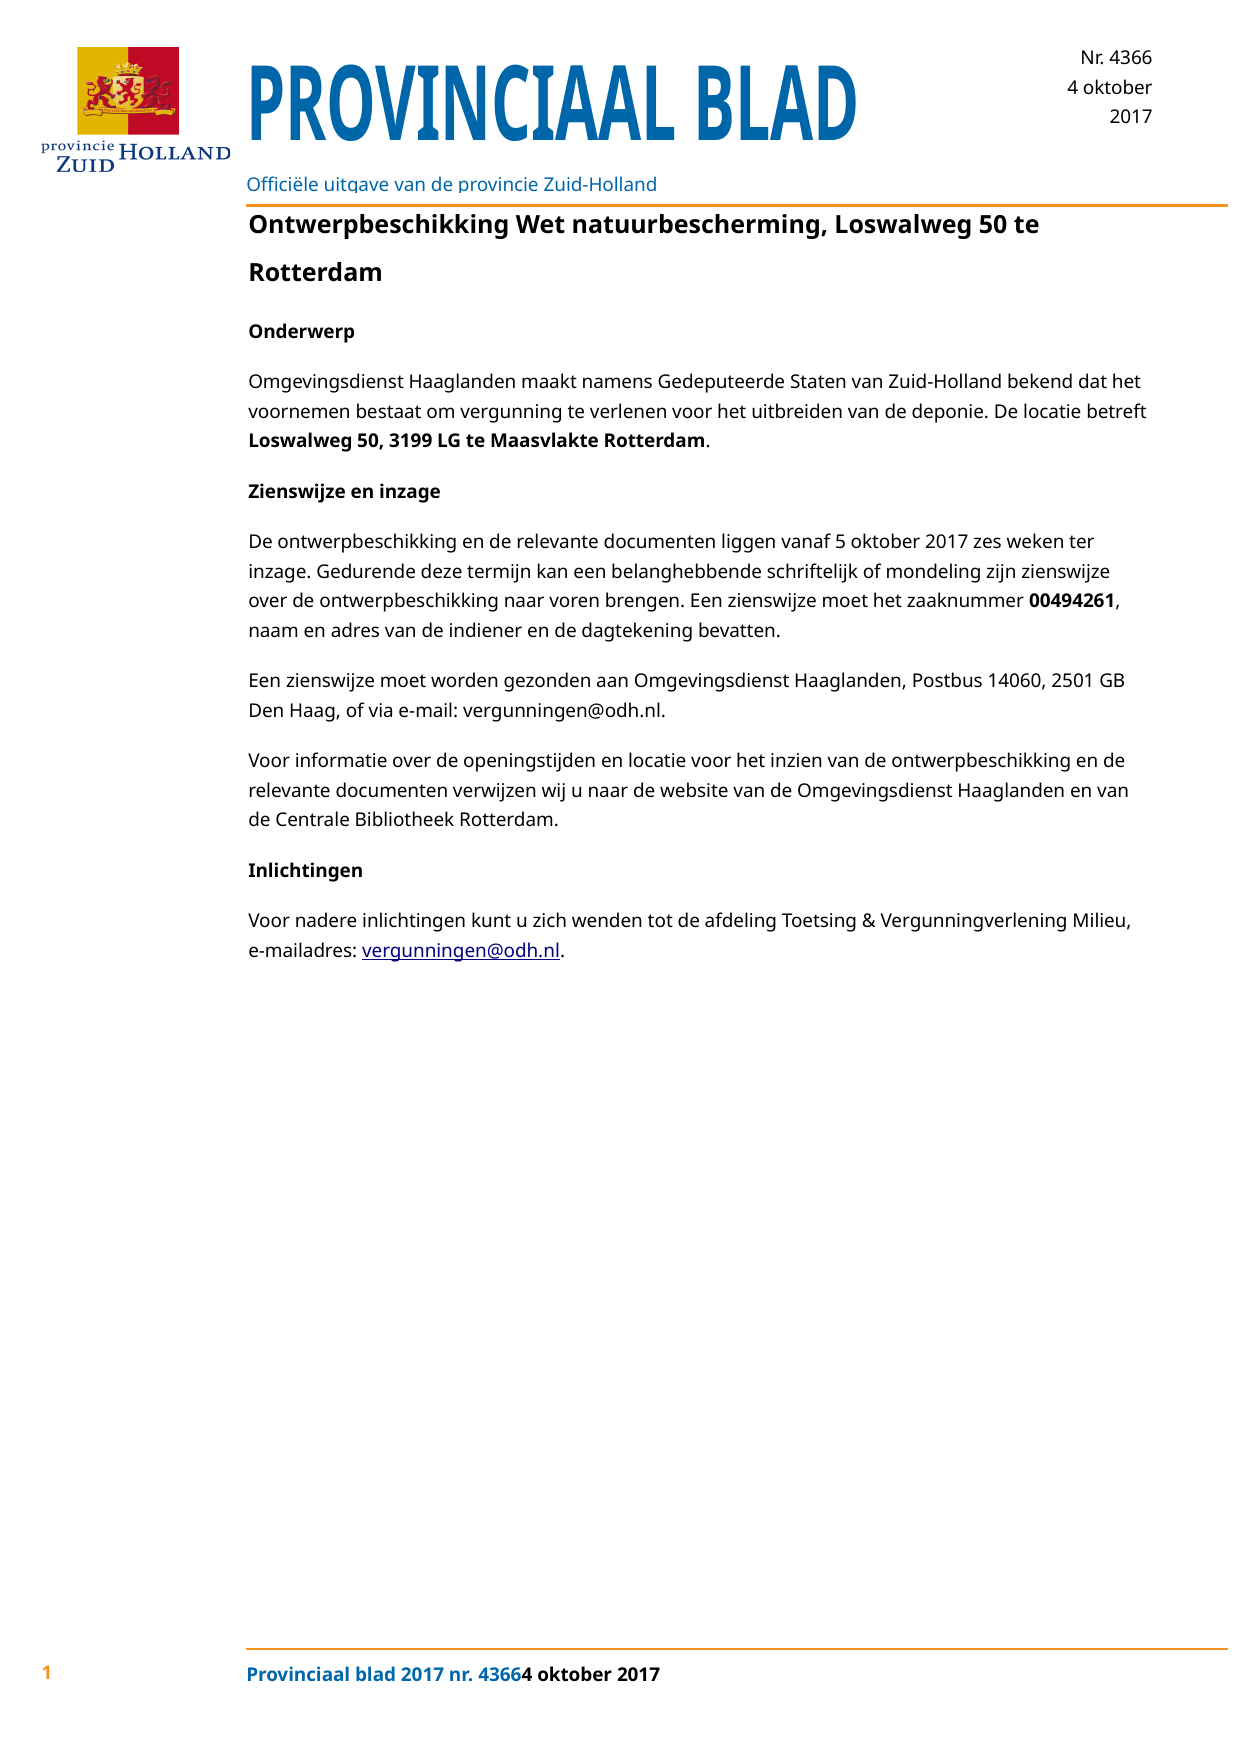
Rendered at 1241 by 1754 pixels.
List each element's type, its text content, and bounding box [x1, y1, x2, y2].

text Een zienswijze moet worden gezonden aan Omgevingsdienst Haaglanden, Postbus 14060, 2501 GB Den Haag, of via e-mail: vergunningen@odh.nl. [248, 667, 1152, 723]
text De ontwerpbeschikking en de relevante documenten liggen vanaf 5 oktober 2017 zes weken ter inzage. Gedurende deze termijn kan een belanghebbende schriftelijk of mondeling zijn zienswijze over de ontwerpbeschikking naar voren brengen. Een zienswijze moet het zaaknummer 00494261, naam en adres van de indiener en de dagtekening bevatten. [248, 528, 1152, 643]
text Omgevingsdienst Haaglanden maakt namens Gedeputeerde Staten van Zuid-Holland bekend dat het voornemen bestaat om vergunning te verlenen voor het uitbreiden van de deponie. De locatie betreft Loswalweg 50, 3199 LG te Maasvlakte Rotterdam. [248, 368, 1152, 453]
text Ontwerpbeschikking Wet natuurbescherming, Loswalweg 50 te Rotterdam [248, 207, 1152, 288]
text Zienswijze en inzage [248, 478, 1152, 504]
text Voor informatie over de openingstijden en locatie voor het inzien van de ontwerpbeschikking en de relevante documenten verwijzen wij u naar de website van de Omgevingsdienst Haaglanden en van de Centrale Bibliotheek Rotterdam. [248, 747, 1152, 832]
text Onderwerp [248, 318, 1152, 344]
picture [41, 47, 231, 172]
text Inlichtingen [248, 857, 1152, 883]
text Voor nadere inlichtingen kunt u zich wenden tot de afdeling Toetsing & Vergunningverlening Milieu, e-mailadres: vergunningen@odh.nl. [248, 907, 1152, 963]
